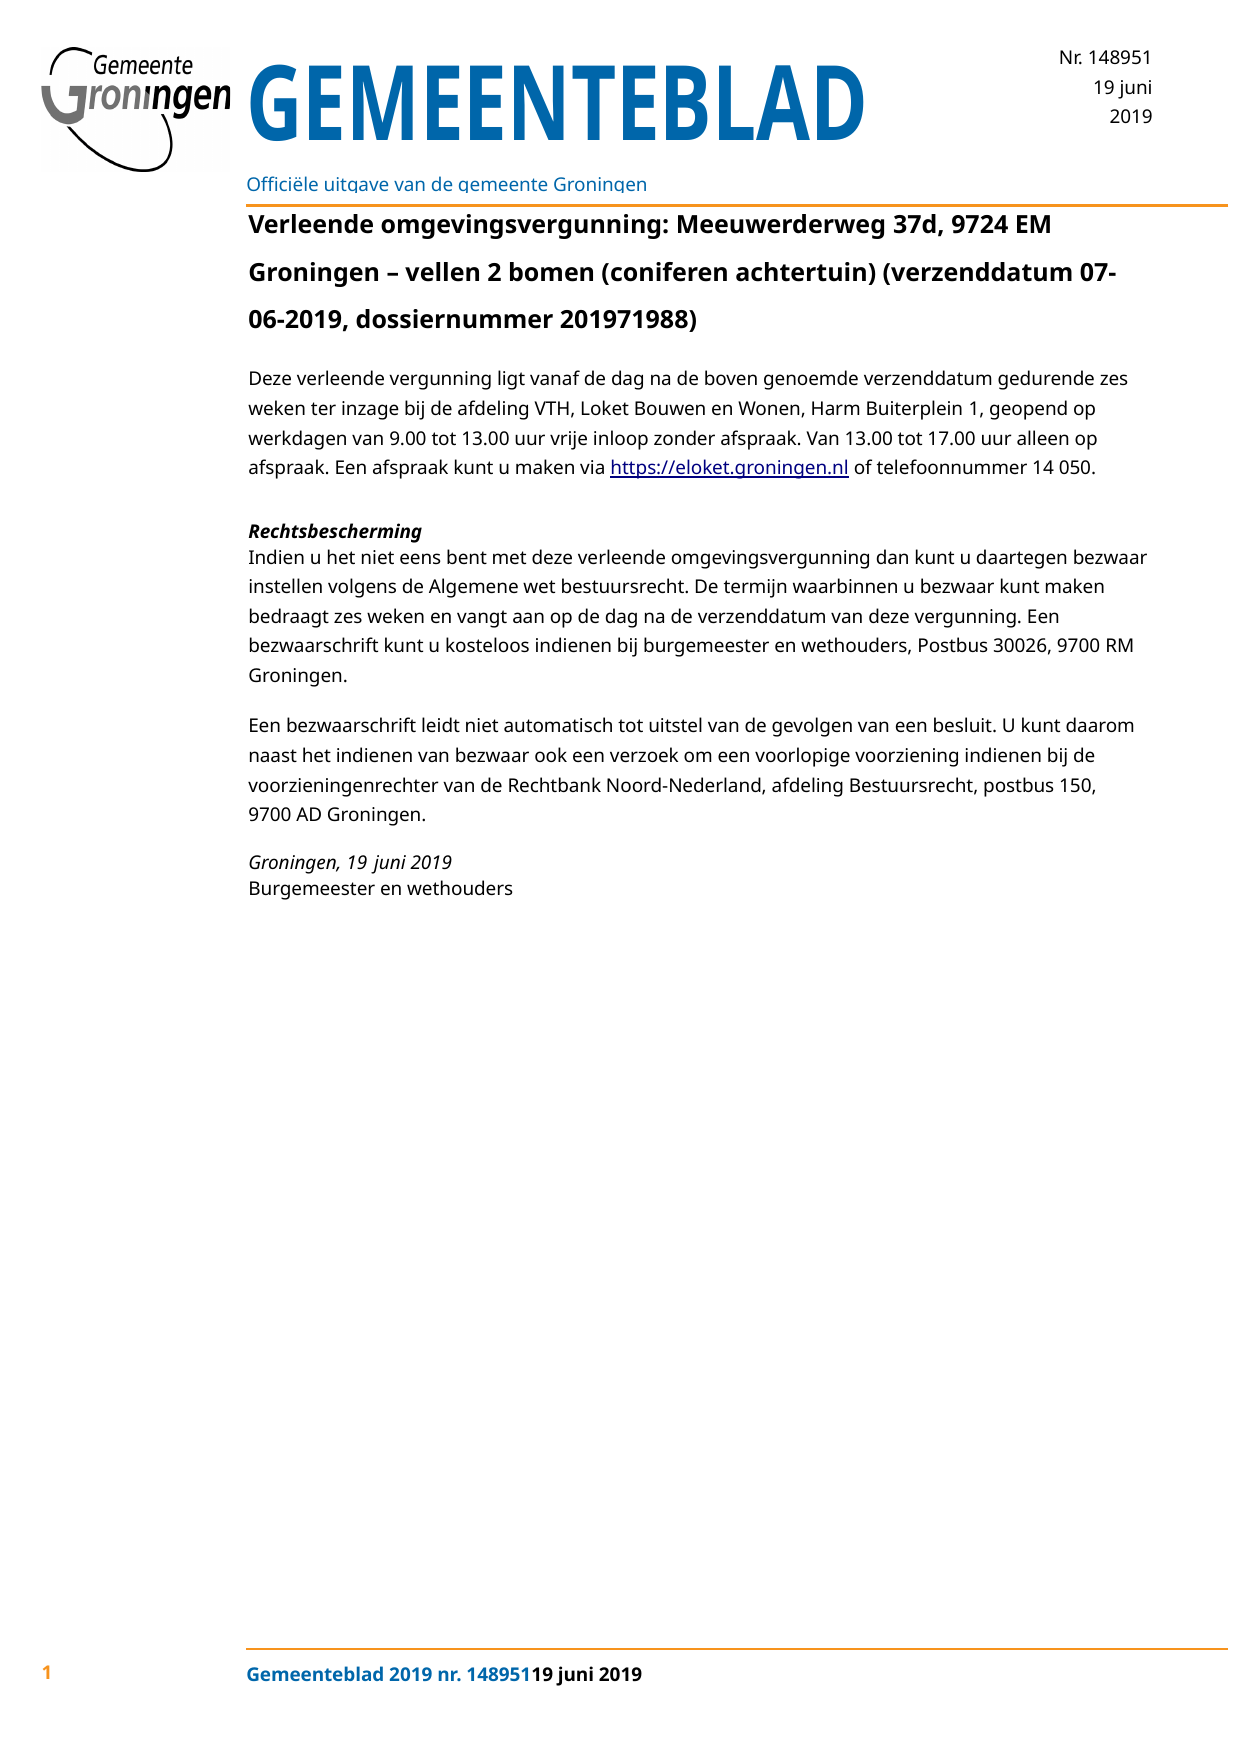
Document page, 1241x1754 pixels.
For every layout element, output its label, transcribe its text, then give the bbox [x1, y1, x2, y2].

text Verleende omgevingsvergunning: Meeuwerderweg 37d, 9724 EM Groningen – vellen 2 bomen (coniferen achtertuin) (verzenddatum 07-06-2019, dossiernummer 201971988) [248, 207, 1152, 336]
text Burgemeester en wethouders [248, 875, 1152, 901]
text Indien u het niet eens bent met deze verleende omgevingsvergunning dan kunt u daartegen bezwaar instellen volgens de Algemene wet bestuursrecht. De termijn waarbinnen u bezwaar kunt maken bedraagt zes weken en vangt aan op de dag na de verzenddatum van deze vergunning. Een bezwaarschrift kunt u kosteloos indienen bij burgemeester en wethouders, Postbus 30026, 9700 RM Groningen. [248, 544, 1152, 688]
text Groningen, 19 juni 2019 [248, 849, 1152, 875]
text Een bezwaarschrift leidt niet automatisch tot uitstel van de gevolgen van een besluit. U kunt daarom naast het indienen van bezwaar ook een verzoek om een voorlopige voorziening indienen bij de voorzieningenrechter van de Rechtbank Noord-Nederland, afdeling Bestuursrecht, postbus 150, 9700 AD Groningen. [248, 713, 1152, 827]
text Deze verleende vergunning ligt vanaf de dag na de boven genoemde verzenddatum gedurende zes weken ter inzage bij de afdeling VTH, Loket Bouwen en Wonen, Harm Buiterplein 1, geopend op werkdagen van 9.00 tot 13.00 uur vrije inloop zonder afspraak. Van 13.00 tot 17.00 uur alleen op afspraak. Een afspraak kunt u maken via https://eloket.groningen.nl of telefoonnummer 14 050. [248, 366, 1152, 480]
picture [41, 47, 231, 172]
text Rechtsbescherming [248, 518, 1152, 544]
